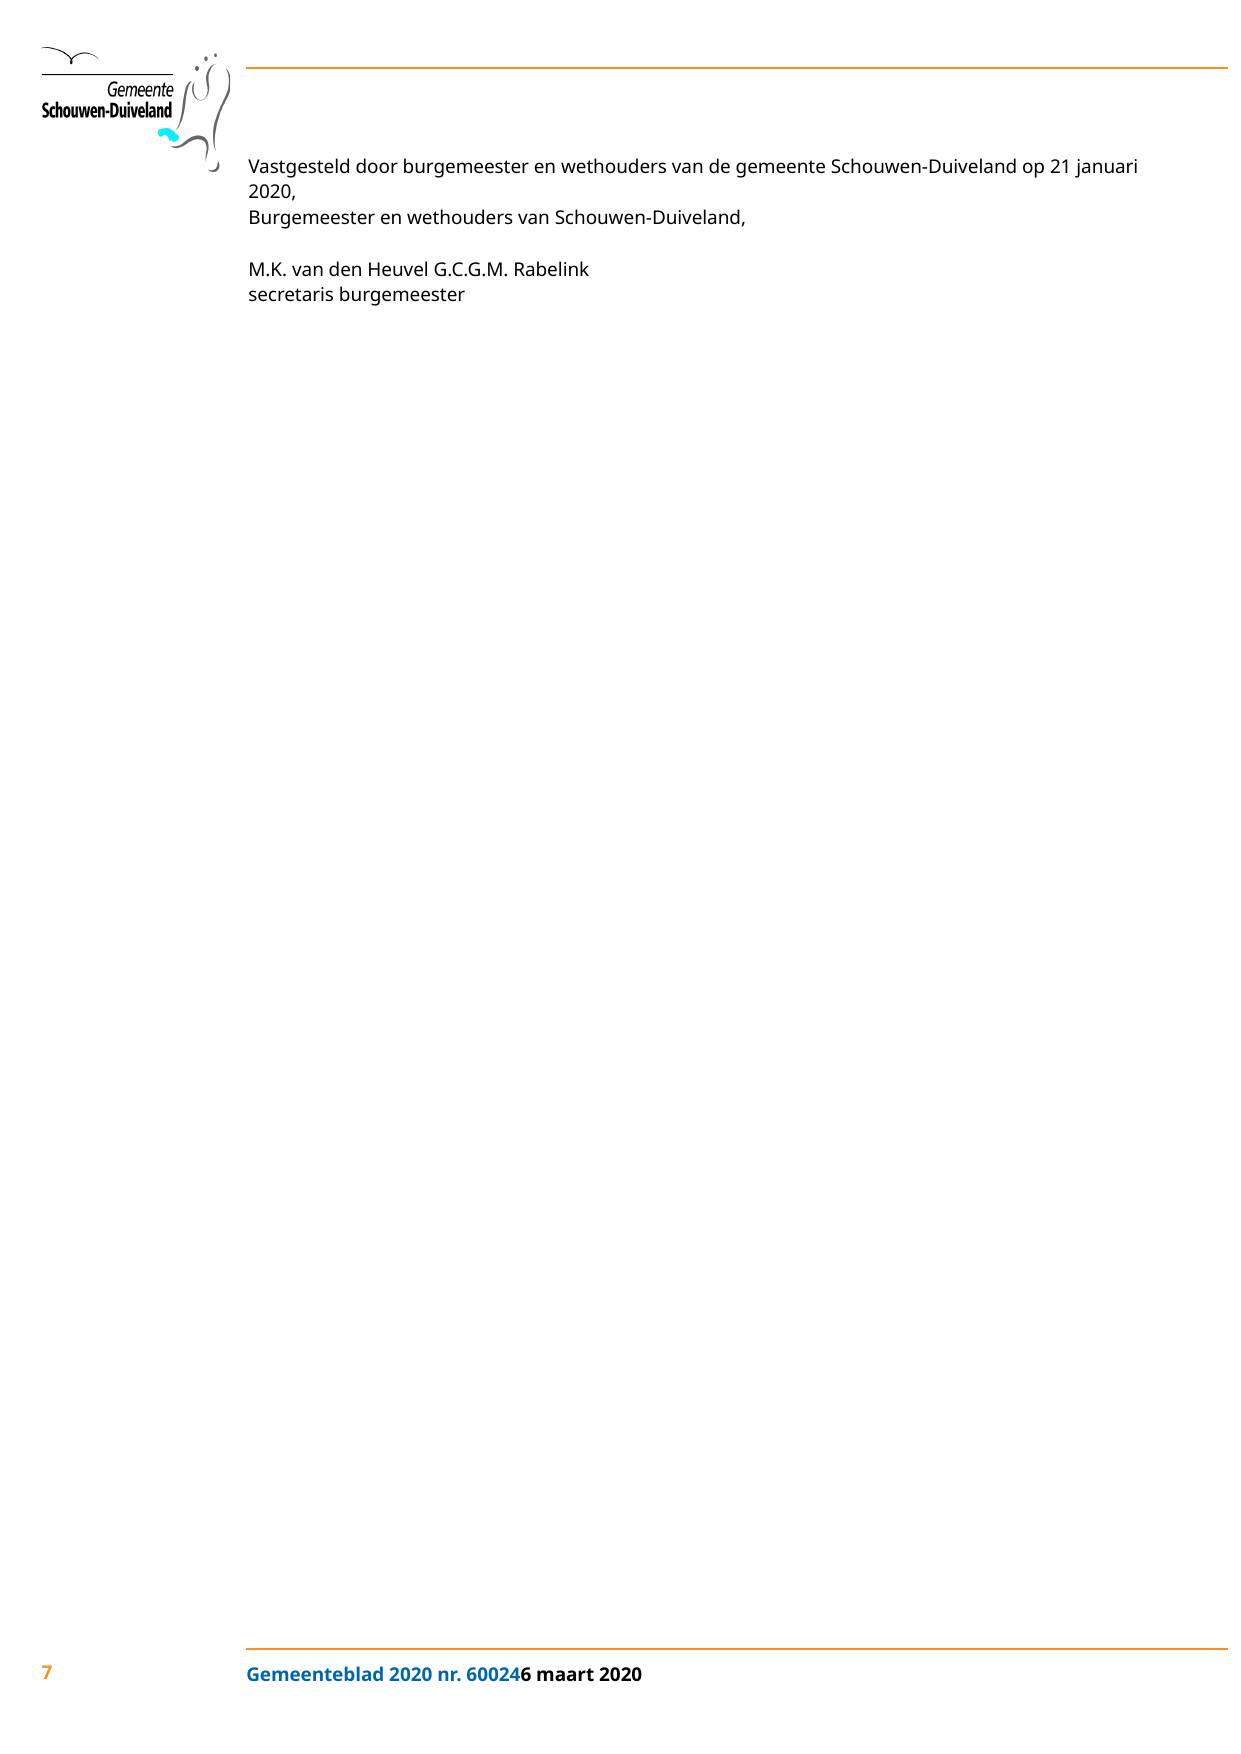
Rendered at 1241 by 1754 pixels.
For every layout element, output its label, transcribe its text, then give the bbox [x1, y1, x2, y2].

picture [41, 47, 231, 172]
text Vastgesteld door burgemeester en wethouders van de gemeente Schouwen-Duiveland op 21 januari 2020, [248, 153, 1152, 204]
text secretaris burgemeester [248, 281, 1152, 307]
text M.K. van den Heuvel G.C.G.M. Rabelink [248, 256, 1152, 281]
text Burgemeester en wethouders van Schouwen-Duiveland, [248, 204, 1152, 230]
